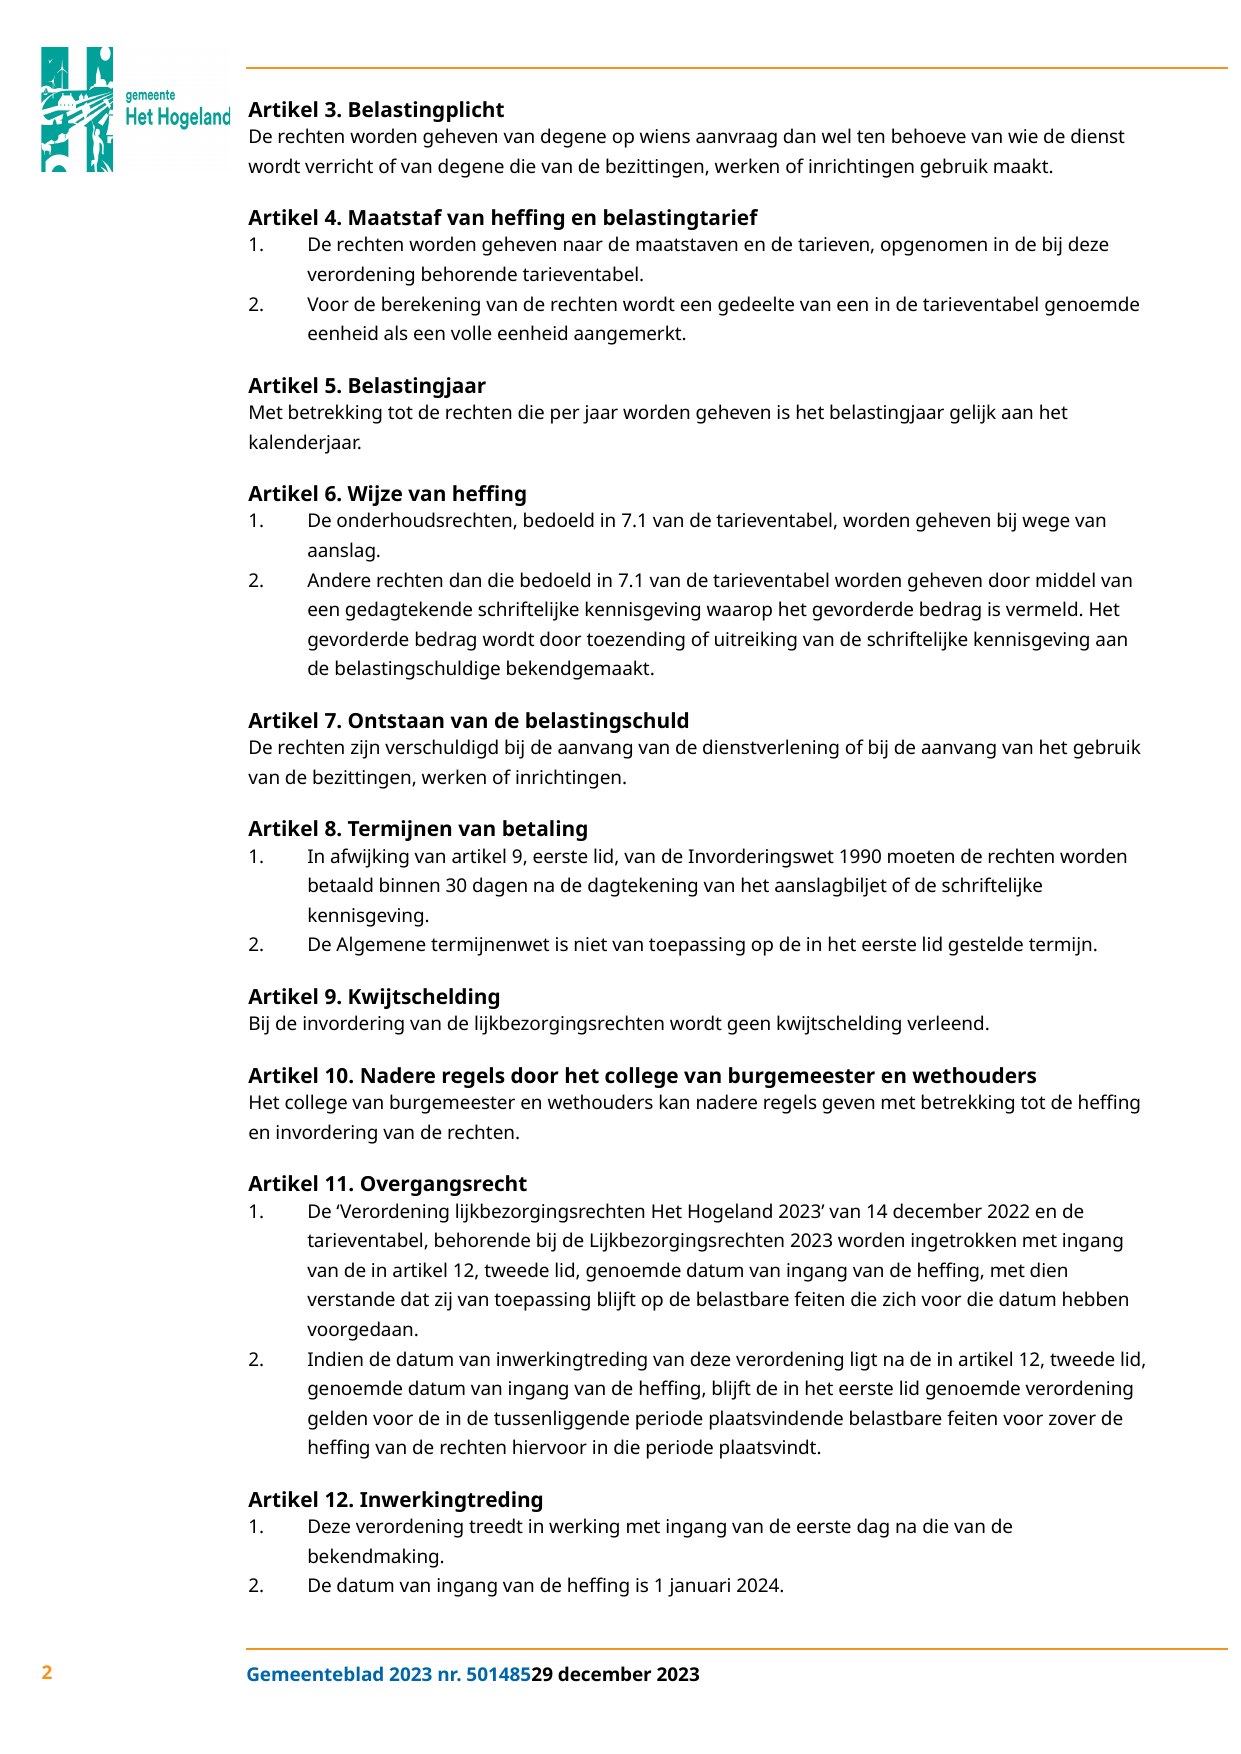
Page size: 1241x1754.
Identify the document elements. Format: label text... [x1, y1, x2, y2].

text Met betrekking tot de rechten die per jaar worden geheven is het belastingjaar gelijk aan het kalenderjaar. [248, 399, 1152, 454]
text Artikel 6. Wijze van heffing [248, 479, 1152, 508]
list Andere rechten dan die bedoeld in 7.1 van de tarieventabel worden geheven door middel van een gedagtekende schriftelijke kennisgeving waarop het gevorderde bedrag is vermeld. Het gevorderde bedrag wordt door toezending of uitreiking van de schriftelijke kennisgeving aan de belastingschuldige bekendgemaakt. [248, 567, 1152, 681]
list De datum van ingang van de heffing is 1 januari 2024. [248, 1572, 1152, 1598]
list Deze verordening treedt in werking met ingang van de eerste dag na die van de bekendmaking. [248, 1513, 1152, 1569]
list Indien de datum van inwerkingtreding van deze verordening ligt na de in artikel 12, tweede lid, genoemde datum van ingang van de heffing, blijft de in het eerste lid genoemde verordening gelden voor de in de tussenliggende periode plaatsvindende belastbare feiten voor zover de heffing van de rechten hiervoor in die periode plaatsvindt. [248, 1346, 1152, 1460]
text Artikel 3. Belastingplicht [248, 95, 1152, 123]
text Artikel 12. Inwerkingtreding [248, 1485, 1152, 1513]
text Het college van burgemeester en wethouders kan nadere regels geven met betrekking tot de heffing en invordering van de rechten. [248, 1089, 1152, 1145]
list De Algemene termijnenwet is niet van toepassing op de in het eerste lid gestelde termijn. [248, 932, 1152, 957]
text Artikel 8. Termijnen van betaling [248, 814, 1152, 843]
list De rechten worden geheven naar de maatstaven en de tarieven, opgenomen in de bij deze verordening behorende tarieventabel. [248, 232, 1152, 287]
text De rechten zijn verschuldigd bij de aanvang van de dienstverlening of bij de aanvang van het gebruik van de bezittingen, werken of inrichtingen. [248, 734, 1152, 790]
list De ‘Verordening lijkbezorgingsrechten Het Hogeland 2023’ van 14 december 2022 en de tarieventabel, behorende bij de Lijkbezorgingsrechten 2023 worden ingetrokken met ingang van de in artikel 12, tweede lid, genoemde datum van ingang van de heffing, met dien verstande dat zij van toepassing blijft op de belastbare feiten die zich voor die datum hebben voorgedaan. [248, 1198, 1152, 1342]
list In afwijking van artikel 9, eerste lid, van de Invorderingswet 1990 moeten de rechten worden betaald binnen 30 dagen na de dagtekening van het aanslagbiljet of de schriftelijke kennisgeving. [248, 843, 1152, 928]
list De onderhoudsrechten, bedoeld in 7.1 van de tarieventabel, worden geheven bij wege van aanslag. [248, 508, 1152, 563]
text Artikel 9. Kwijtschelding [248, 982, 1152, 1011]
list Voor de berekening van de rechten wordt een gedeelte van een in de tarieventabel genoemde eenheid als een volle eenheid aangemerkt. [248, 291, 1152, 346]
text De rechten worden geheven van degene op wiens aanvraag dan wel ten behoeve van wie de dienst wordt verricht of van degene die van de bezittingen, werken of inrichtingen gebruik maakt. [248, 123, 1152, 178]
text Artikel 11. Overgangsrecht [248, 1169, 1152, 1198]
text Artikel 4. Maatstaf van heffing en belastingtarief [248, 203, 1152, 232]
picture [41, 47, 231, 172]
text Artikel 5. Belastingjaar [248, 371, 1152, 399]
text Artikel 7. Ontstaan van de belastingschuld [248, 706, 1152, 734]
text Bij de invordering van de lijkbezorgingsrechten wordt geen kwijtschelding verleend. [248, 1011, 1152, 1036]
text Artikel 10. Nadere regels door het college van burgemeester en wethouders [248, 1061, 1152, 1089]
